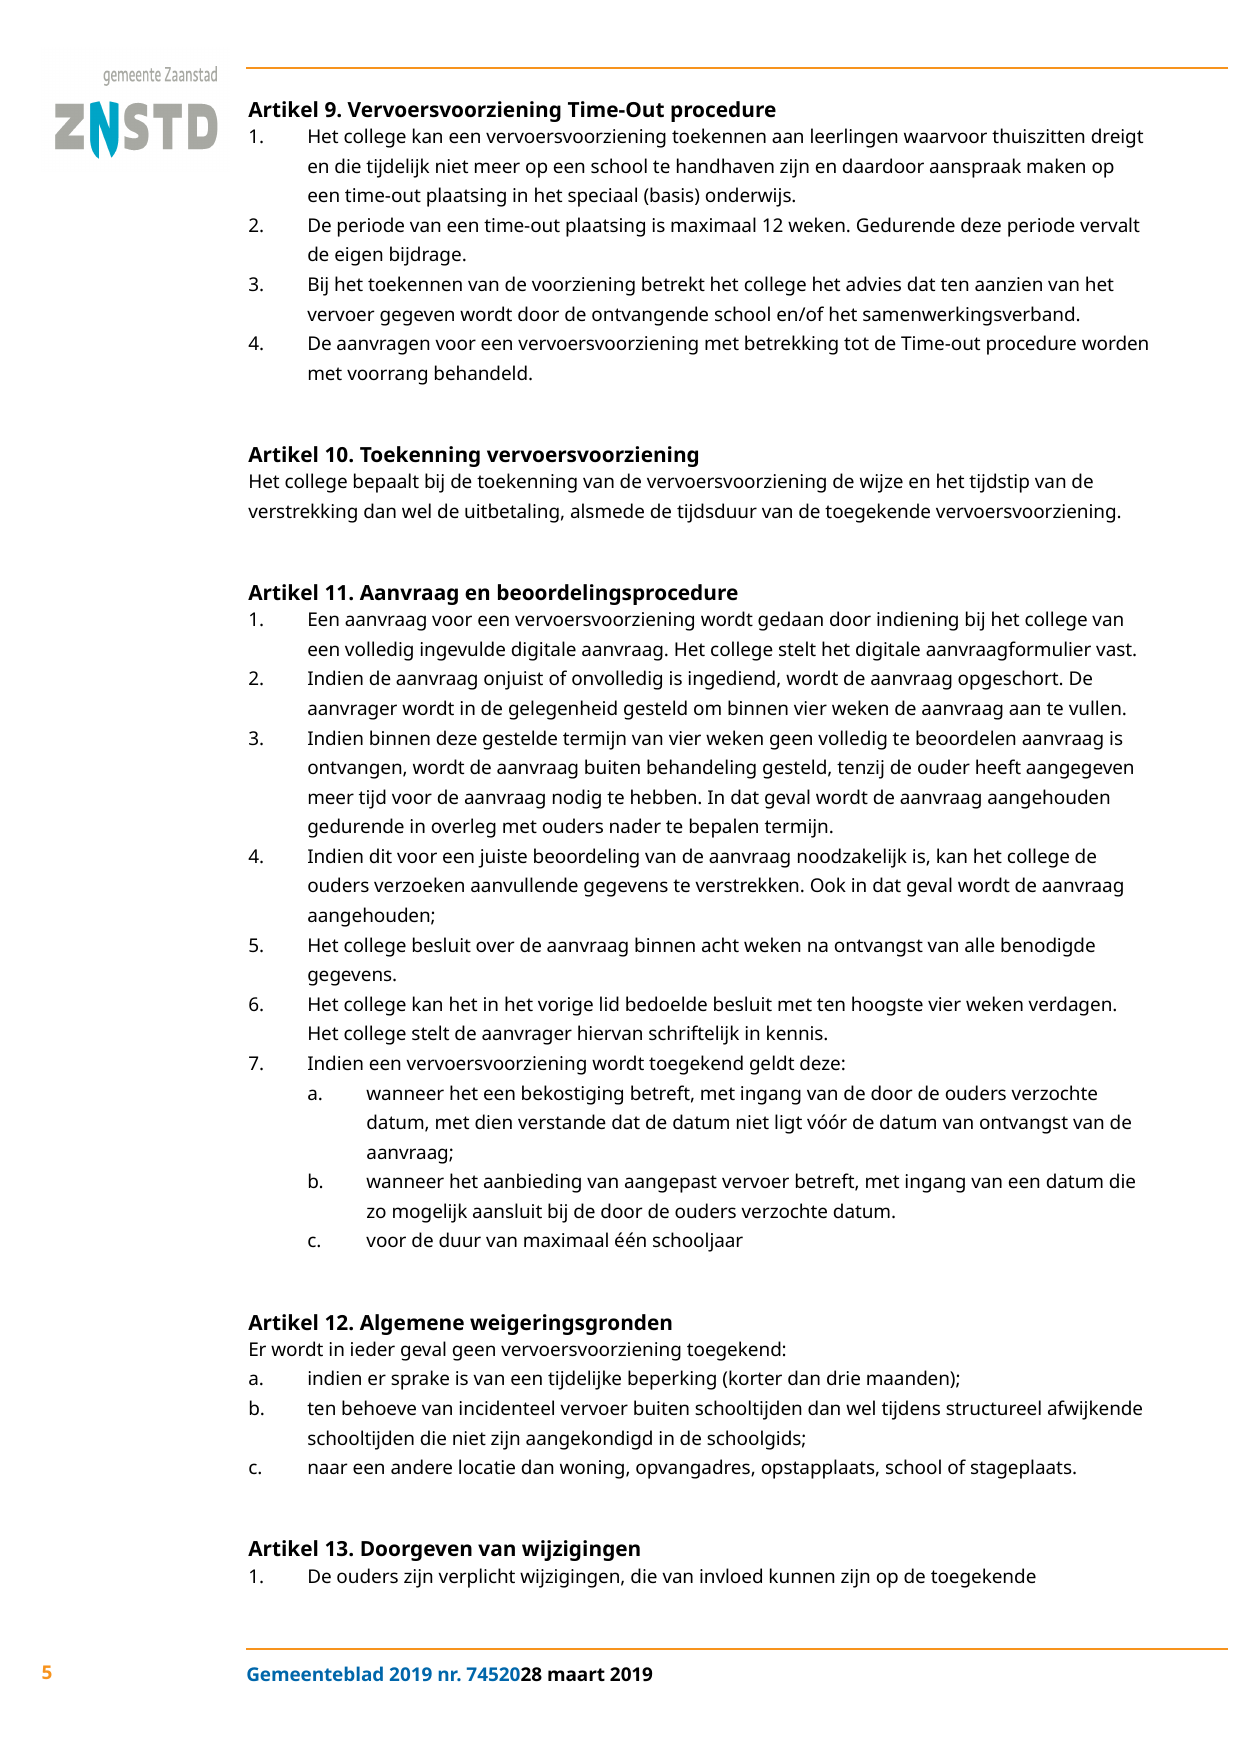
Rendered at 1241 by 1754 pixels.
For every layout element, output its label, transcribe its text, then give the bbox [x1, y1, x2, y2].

list indien er sprake is van een tijdelijke beperking (korter dan drie maanden); [248, 1366, 1152, 1391]
list Het college besluit over de aanvraag binnen acht weken na ontvangst van alle benodigde gegevens. [248, 932, 1152, 987]
text Artikel 11. Aanvraag en beoordelingsprocedure [248, 578, 1152, 606]
picture [41, 47, 231, 172]
list Een aanvraag voor een vervoersvoorziening wordt gedaan door indiening bij het college van een volledig ingevulde digitale aanvraag. Het college stelt het digitale aanvraagformulier vast. [248, 606, 1152, 662]
text Artikel 12. Algemene weigeringsgronden [248, 1308, 1152, 1336]
list Indien dit voor een juiste beoordeling van de aanvraag noodzakelijk is, kan het college de ouders verzoeken aanvullende gegevens te verstrekken. Ook in dat geval wordt de aanvraag aangehouden; [248, 843, 1152, 928]
list De periode van een time-out plaatsing is maximaal 12 weken. Gedurende deze periode vervalt de eigen bijdrage. [248, 212, 1152, 267]
list wanneer het aanbieding van aangepast vervoer betreft, met ingang van een datum die zo mogelijk aansluit bij de door de ouders verzochte datum. [307, 1168, 1152, 1224]
list Het college kan het in het vorige lid bedoelde besluit met ten hoogste vier weken verdagen. Het college stelt de aanvrager hiervan schriftelijk in kennis. [248, 991, 1152, 1046]
text Artikel 9. Vervoersvoorziening Time-Out procedure [248, 95, 1152, 123]
list Indien een vervoersvoorziening wordt toegekend geldt deze: [248, 1050, 1152, 1076]
list wanneer het een bekostiging betreft, met ingang van de door de ouders verzochte datum, met dien verstande dat de datum niet ligt vóór de datum van ontvangst van de aanvraag; [307, 1080, 1152, 1164]
list naar een andere locatie dan woning, opvangadres, opstapplaats, school of stageplaats. [248, 1454, 1152, 1480]
list Bij het toekennen van de voorziening betrekt het college het advies dat ten aanzien van het vervoer gegeven wordt door de ontvangende school en/of het samenwerkingsverband. [248, 271, 1152, 326]
list Het college kan een vervoersvoorziening toekennen aan leerlingen waarvoor thuiszitten dreigt en die tijdelijk niet meer op een school te handhaven zijn en daardoor aanspraak maken op een time-out plaatsing in het speciaal (basis) onderwijs. [248, 123, 1152, 208]
list De ouders zijn verplicht wijzigingen, die van invloed kunnen zijn op de toegekende [248, 1563, 1152, 1588]
list voor de duur van maximaal één schooljaar [307, 1228, 1152, 1253]
list Indien binnen deze gestelde termijn van vier weken geen volledig te beoordelen aanvraag is ontvangen, wordt de aanvraag buiten behandeling gesteld, tenzij de ouder heeft aangegeven meer tijd voor de aanvraag nodig te hebben. In dat geval wordt de aanvraag aangehouden gedurende in overleg met ouders nader te bepalen termijn. [248, 725, 1152, 839]
list De aanvragen voor een vervoersvoorziening met betrekking tot de Time-out procedure worden met voorrang behandeld. [248, 330, 1152, 386]
text Het college bepaalt bij de toekenning van de vervoersvoorziening de wijze en het tijdstip van de verstrekking dan wel de uitbetaling, alsmede de tijdsduur van de toegekende vervoersvoorziening. [248, 468, 1152, 524]
text Er wordt in ieder geval geen vervoersvoorziening toegekend: [248, 1336, 1152, 1362]
list Indien de aanvraag onjuist of onvolledig is ingediend, wordt de aanvraag opgeschort. De aanvrager wordt in de gelegenheid gesteld om binnen vier weken de aanvraag aan te vullen. [248, 666, 1152, 721]
text Artikel 13. Doorgeven van wijzigingen [248, 1534, 1152, 1563]
list ten behoeve van incidenteel vervoer buiten schooltijden dan wel tijdens structureel afwijkende schooltijden die niet zijn aangekondigd in de schoolgids; [248, 1395, 1152, 1451]
text Artikel 10. Toekenning vervoersvoorziening [248, 440, 1152, 468]
